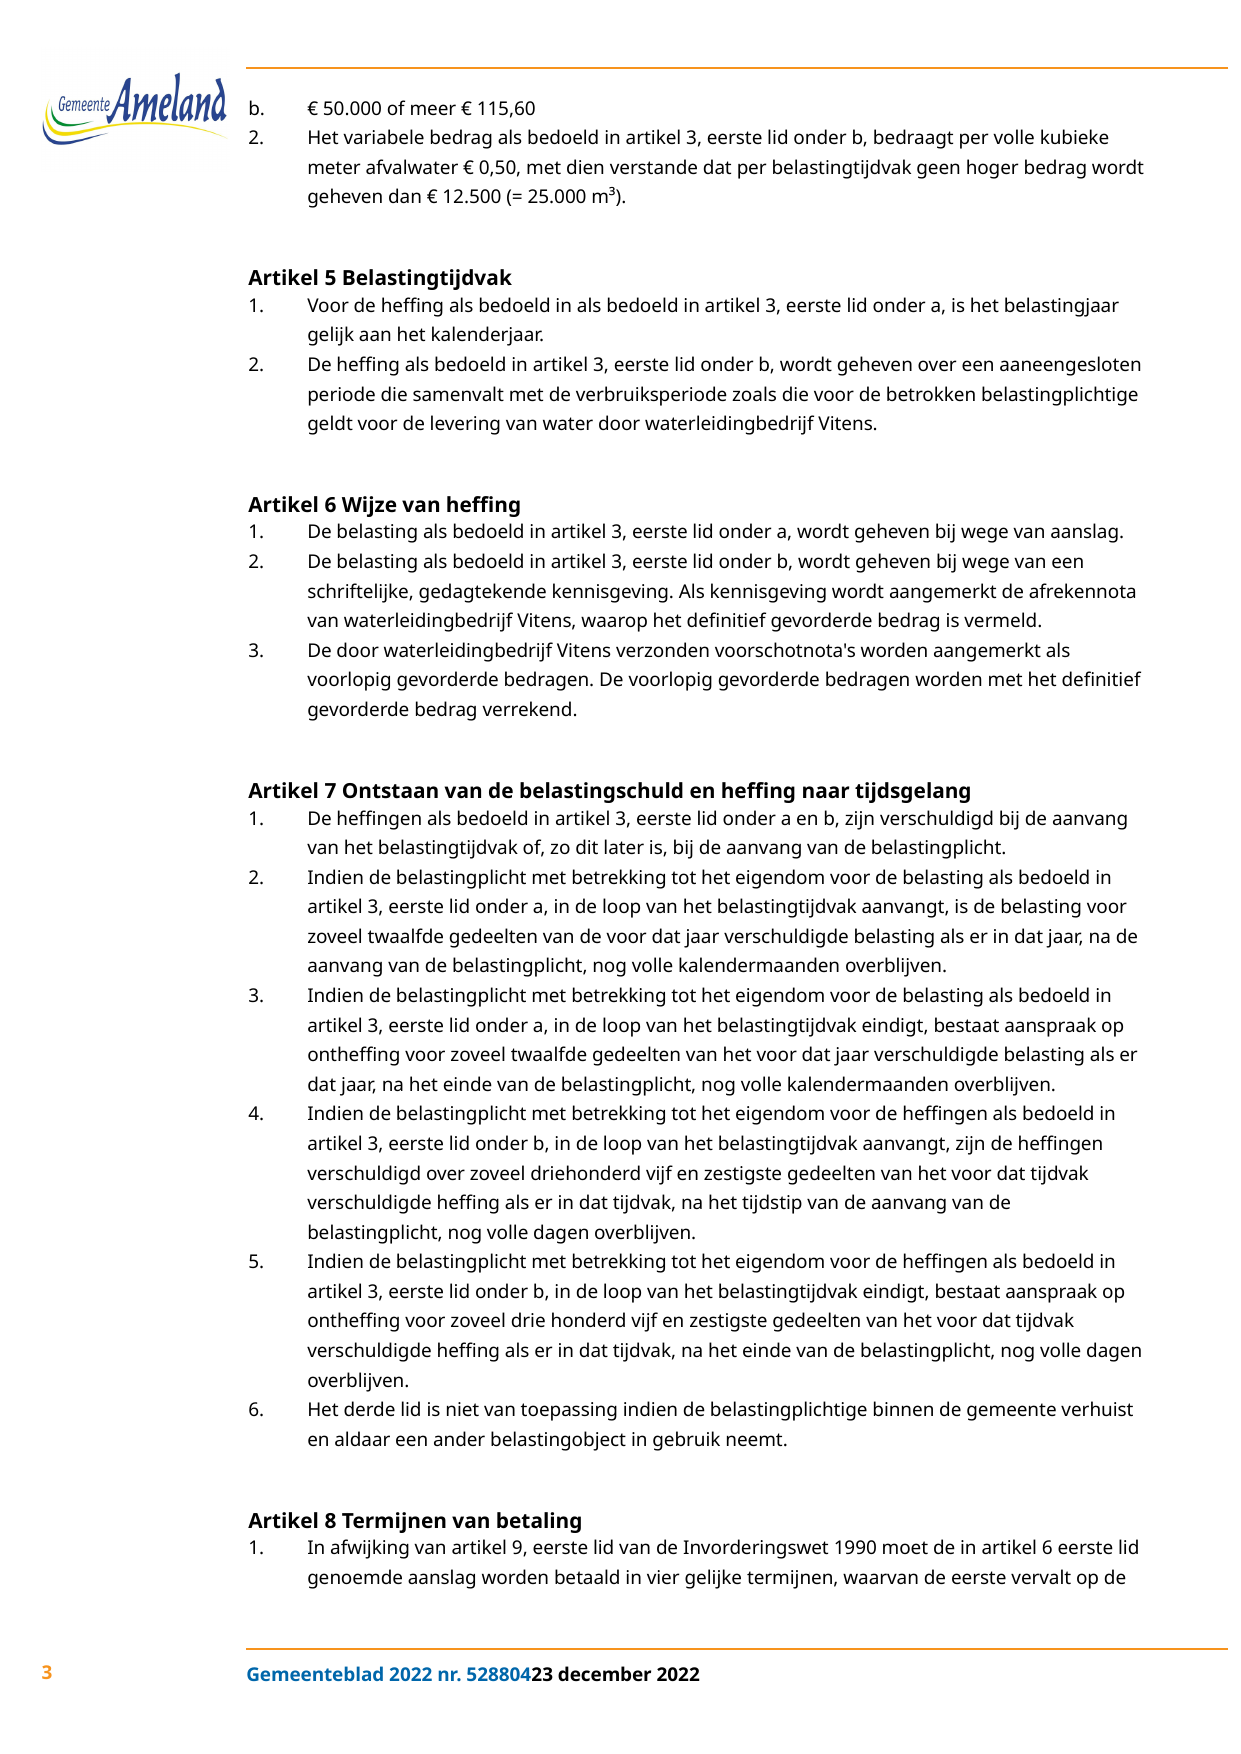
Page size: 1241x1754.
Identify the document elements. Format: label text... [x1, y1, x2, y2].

list De belasting als bedoeld in artikel 3, eerste lid onder a, wordt geheven bij wege van aanslag. [248, 519, 1152, 544]
text Artikel 7 Ontstaan van de belastingschuld en heffing naar tijdsgelang [248, 776, 1152, 805]
list De door waterleidingbedrijf Vitens verzonden voorschotnota's worden aangemerkt als voorlopig gevorderde bedragen. De voorlopig gevorderde bedragen worden met het definitief gevorderde bedrag verrekend. [248, 637, 1152, 722]
list Indien de belastingplicht met betrekking tot het eigendom voor de belasting als bedoeld in artikel 3, eerste lid onder a, in de loop van het belastingtijdvak aanvangt, is de belasting voor zoveel twaalfde gedeelten van de voor dat jaar verschuldigde belasting als er in dat jaar, na de aanvang van de belastingplicht, nog volle kalendermaanden overblijven. [248, 864, 1152, 978]
text Artikel 8 Termijnen van betaling [248, 1506, 1152, 1534]
text Artikel 5 Belastingtijdvak [248, 263, 1152, 292]
list De belasting als bedoeld in artikel 3, eerste lid onder b, wordt geheven bij wege van een schriftelijke, gedagtekende kennisgeving. Als kennisgeving wordt aangemerkt de afrekennota van waterleidingbedrijf Vitens, waarop het definitief gevorderde bedrag is vermeld. [248, 548, 1152, 633]
list Indien de belastingplicht met betrekking tot het eigendom voor de heffingen als bedoeld in artikel 3, eerste lid onder b, in de loop van het belastingtijdvak eindigt, bestaat aanspraak op ontheffing voor zoveel drie honderd vijf en zestigste gedeelten van het voor dat tijdvak verschuldigde heffing als er in dat tijdvak, na het einde van de belastingplicht, nog volle dagen overblijven. [248, 1248, 1152, 1392]
list Het derde lid is niet van toepassing indien de belastingplichtige binnen de gemeente verhuist en aldaar een ander belastingobject in gebruik neemt. [248, 1396, 1152, 1452]
list De heffing als bedoeld in artikel 3, eerste lid onder b, wordt geheven over een aaneengesloten periode die samenvalt met de verbruiksperiode zoals die voor de betrokken belastingplichtige geldt voor de levering van water door waterleidingbedrijf Vitens. [248, 351, 1152, 436]
list Indien de belastingplicht met betrekking tot het eigendom voor de belasting als bedoeld in artikel 3, eerste lid onder a, in de loop van het belastingtijdvak eindigt, bestaat aanspraak op ontheffing voor zoveel twaalfde gedeelten van het voor dat jaar verschuldigde belasting als er dat jaar, na het einde van de belastingplicht, nog volle kalendermaanden overblijven. [248, 982, 1152, 1097]
list Voor de heffing als bedoeld in als bedoeld in artikel 3, eerste lid onder a, is het belastingjaar gelijk aan het kalenderjaar. [248, 292, 1152, 347]
list Het variabele bedrag als bedoeld in artikel 3, eerste lid onder b, bedraagt per volle kubieke meter afvalwater € 0,50, met dien verstande dat per belastingtijdvak geen hoger bedrag wordt geheven dan € 12.500 (= 25.000 m³). [248, 124, 1152, 209]
list € 50.000 of meer € 115,60 [248, 95, 1152, 121]
list De heffingen als bedoeld in artikel 3, eerste lid onder a en b, zijn verschuldigd bij de aanvang van het belastingtijdvak of, zo dit later is, bij de aanvang van de belastingplicht. [248, 805, 1152, 860]
picture [41, 47, 231, 172]
list In afwijking van artikel 9, eerste lid van de Invorderingswet 1990 moet de in artikel 6 eerste lid genoemde aanslag worden betaald in vier gelijke termijnen, waarvan de eerste vervalt op de [248, 1534, 1152, 1590]
text Artikel 6 Wijze van heffing [248, 490, 1152, 519]
list Indien de belastingplicht met betrekking tot het eigendom voor de heffingen als bedoeld in artikel 3, eerste lid onder b, in de loop van het belastingtijdvak aanvangt, zijn de heffingen verschuldigd over zoveel driehonderd vijf en zestigste gedeelten van het voor dat tijdvak verschuldigde heffing als er in dat tijdvak, na het tijdstip van de aanvang van de belastingplicht, nog volle dagen overblijven. [248, 1101, 1152, 1244]
